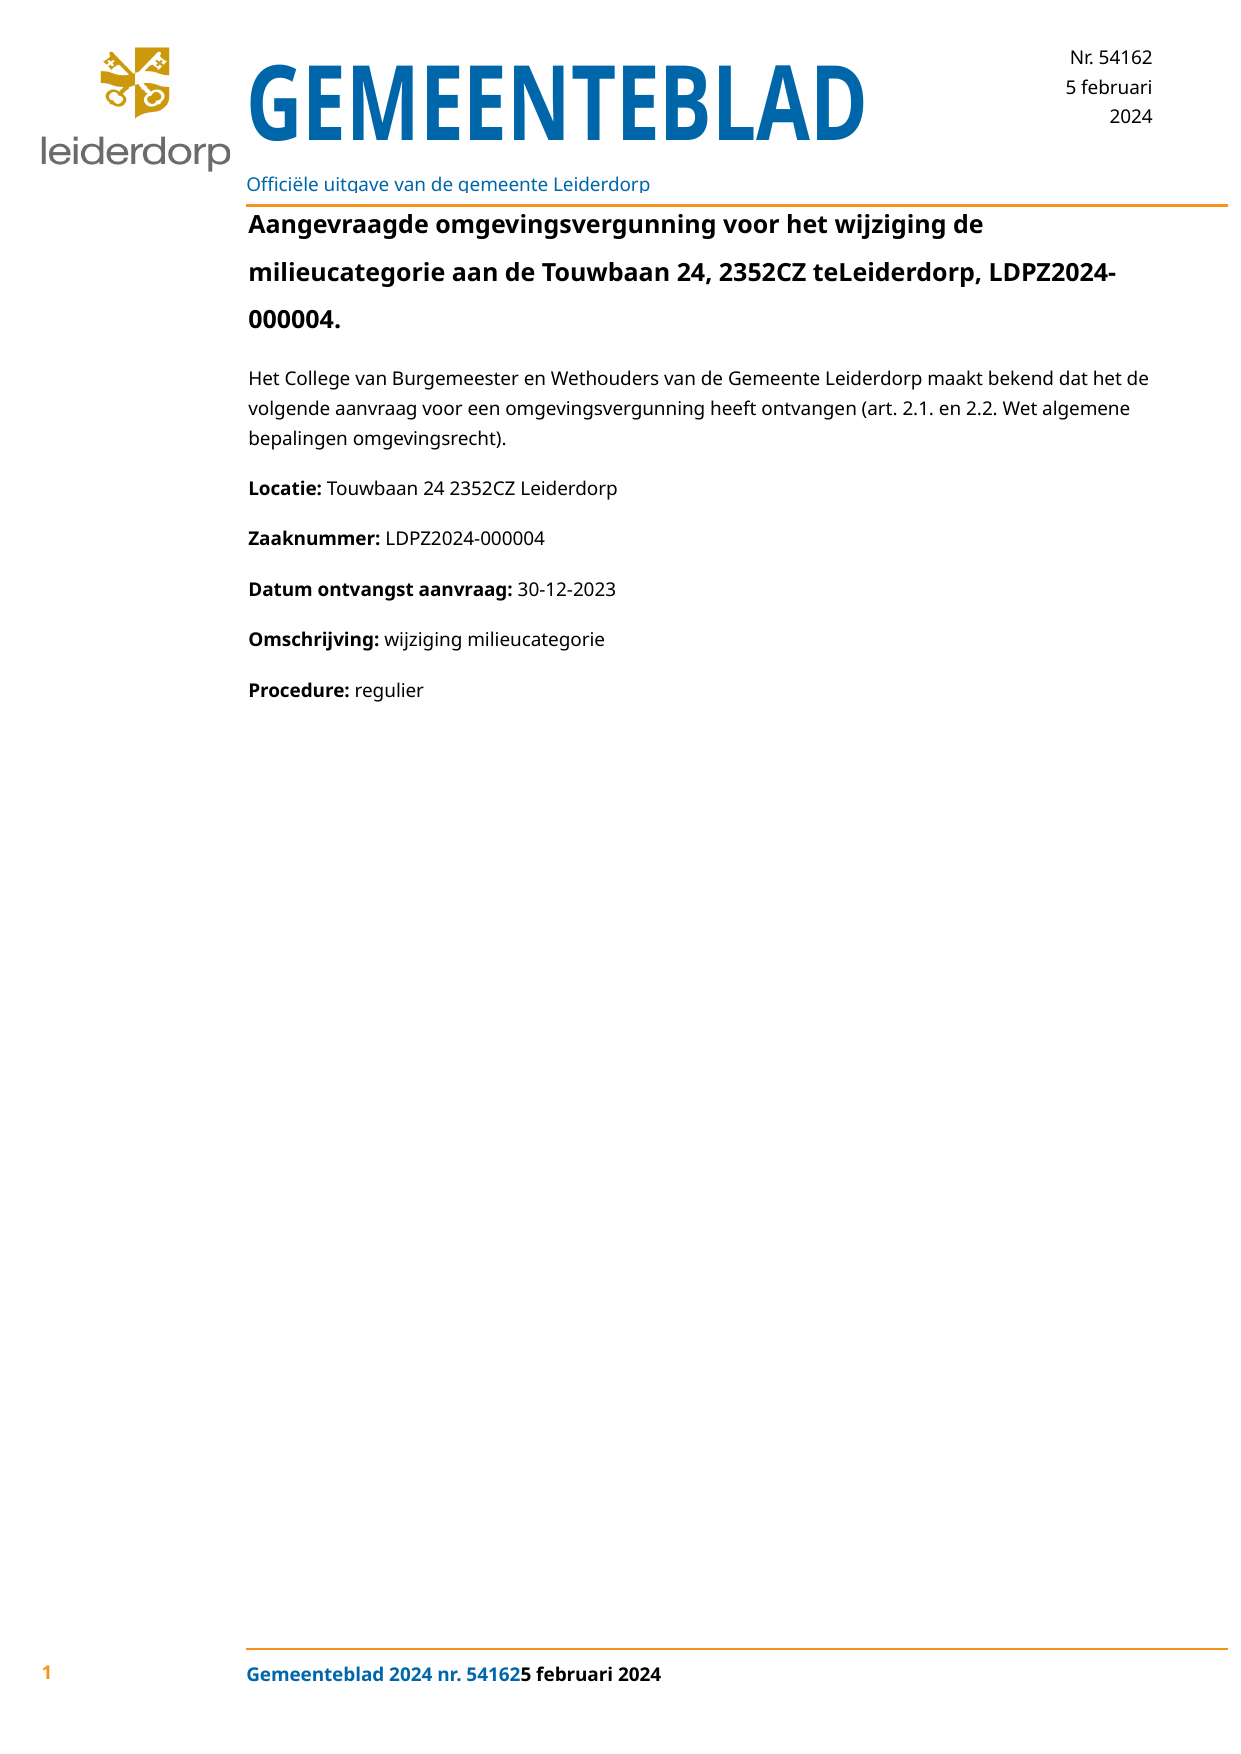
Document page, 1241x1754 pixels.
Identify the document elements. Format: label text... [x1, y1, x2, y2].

text Locatie: Touwbaan 24 2352CZ Leiderdorp [248, 475, 1152, 501]
text Zaaknummer: LDPZ2024-000004 [248, 526, 1152, 551]
text Het College van Burgemeester en Wethouders van de Gemeente Leiderdorp maakt bekend dat het de volgende aanvraag voor een omgevingsvergunning heeft ontvangen (art. 2.1. en 2.2. Wet algemene bepalingen omgevingsrecht). [248, 366, 1152, 450]
text Omschrijving: wijziging milieucategorie [248, 626, 1152, 652]
text Procedure: regulier [248, 677, 1152, 702]
picture [41, 47, 231, 172]
text Aangevraagde omgevingsvergunning voor het wijziging de milieucategorie aan de Touwbaan 24, 2352CZ teLeiderdorp, LDPZ2024-000004. [248, 207, 1152, 336]
text Datum ontvangst aanvraag: 30-12-2023 [248, 576, 1152, 602]
